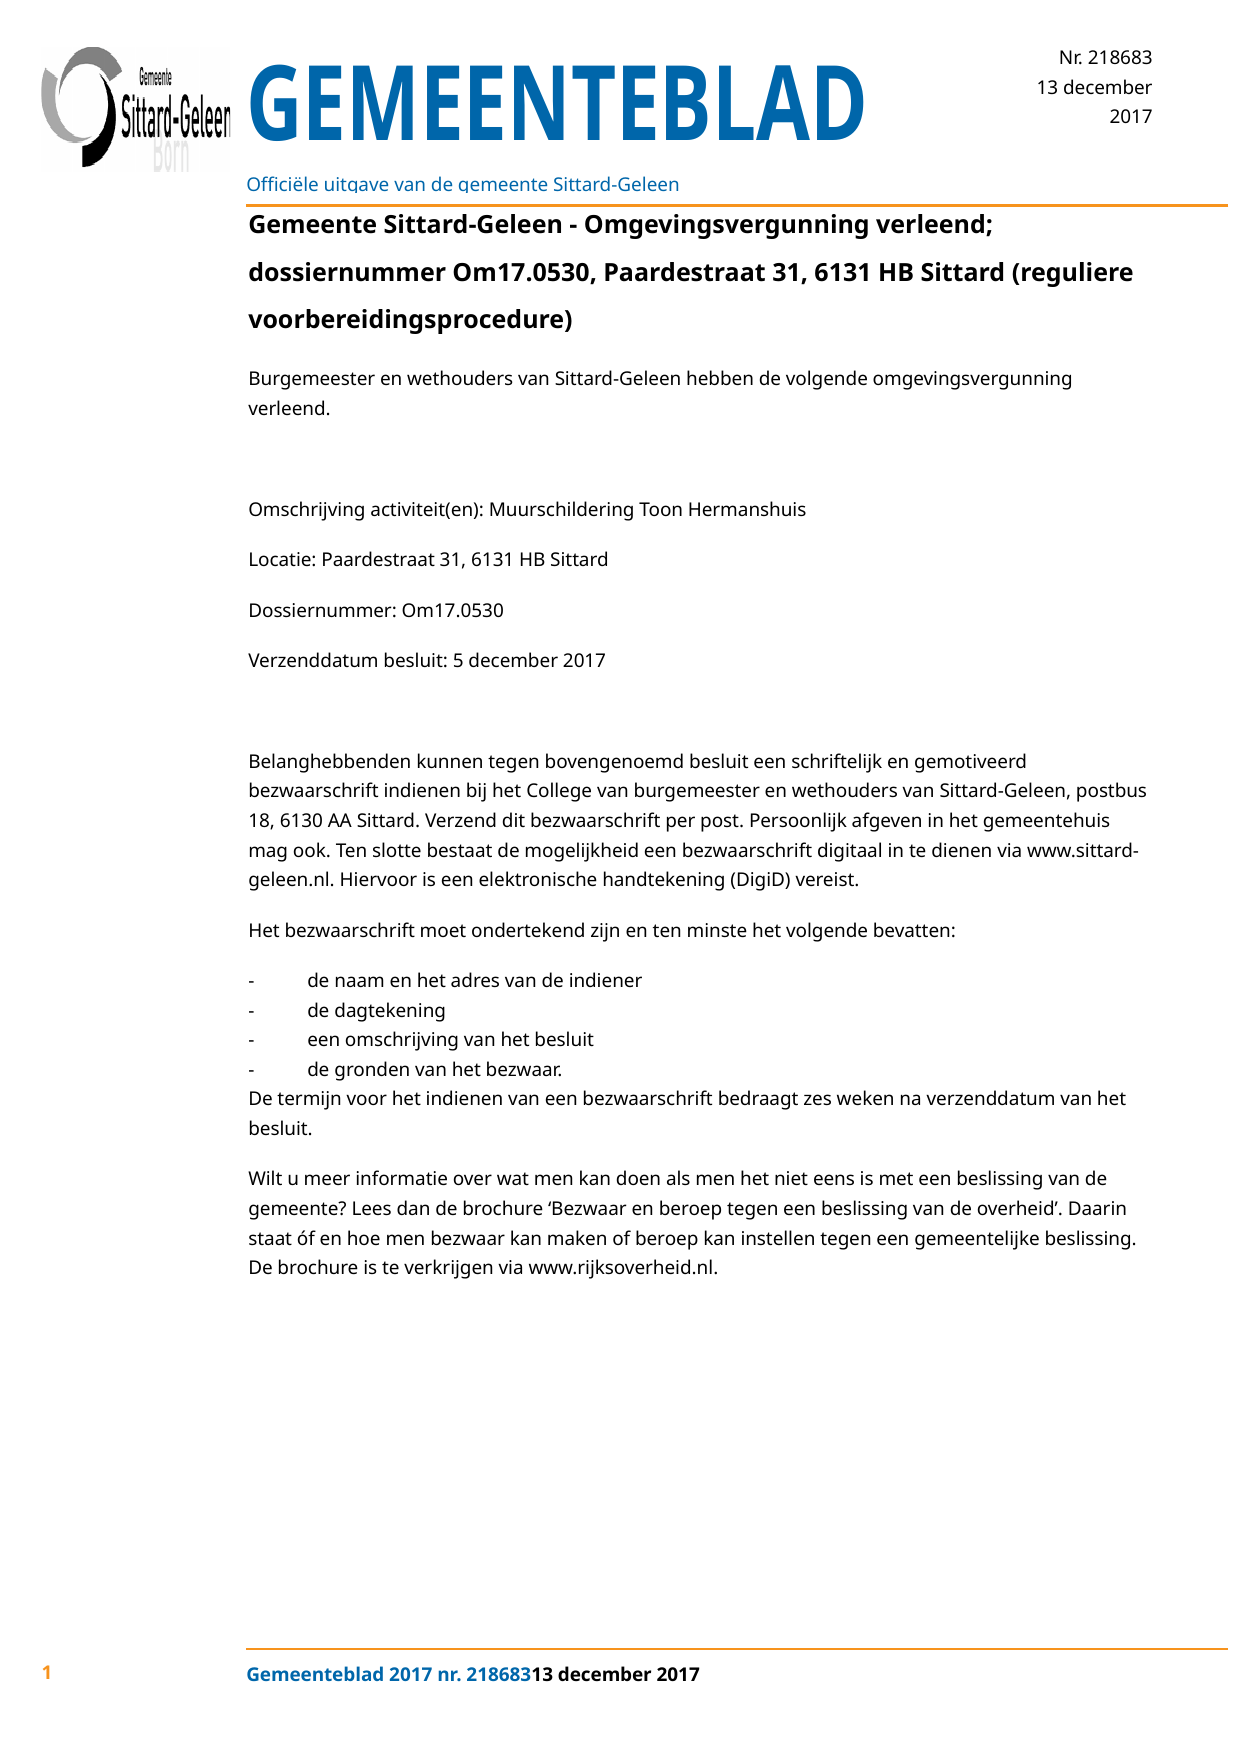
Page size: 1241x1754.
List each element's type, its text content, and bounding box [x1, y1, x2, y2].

list de gronden van het bezwaar. [248, 1056, 1152, 1082]
list de dagtekening [248, 997, 1152, 1022]
text Omschrijving activiteit(en): Muurschildering Toon Hermanshuis [248, 496, 1152, 522]
text Burgemeester en wethouders van Sittard-Geleen hebben de volgende omgevingsvergunning verleend. [248, 366, 1152, 421]
text Verzenddatum besluit: 5 december 2017 [248, 647, 1152, 673]
text Locatie: Paardestraat 31, 6131 HB Sittard [248, 546, 1152, 572]
list een omschrijving van het besluit [248, 1026, 1152, 1052]
text Gemeente Sittard-Geleen - Omgevingsvergunning verleend; dossiernummer Om17.0530, Paardestraat 31, 6131 HB Sittard (reguliere voorbereidingsprocedure) [248, 207, 1152, 336]
list de naam en het adres van de indiener [248, 967, 1152, 993]
text Belanghebbenden kunnen tegen bovengenoemd besluit een schriftelijk en gemotiveerd bezwaarschrift indienen bij het College van burgemeester en wethouders van Sittard-Geleen, postbus 18, 6130 AA Sittard. Verzend dit bezwaarschrift per post. Persoonlijk afgeven in het gemeentehuis mag ook. Ten slotte bestaat de mogelijkheid een bezwaarschrift digitaal in te dienen via www.sittard-geleen.nl. Hiervoor is een elektronische handtekening (DigiD) vereist. [248, 748, 1152, 892]
text De termijn voor het indienen van een bezwaarschrift bedraagt zes weken na verzenddatum van het besluit. [248, 1086, 1152, 1141]
text Het bezwaarschrift moet ondertekend zijn en ten minste het volgende bevatten: [248, 917, 1152, 942]
text Dossiernummer: Om17.0530 [248, 597, 1152, 622]
text Wilt u meer informatie over wat men kan doen als men het niet eens is met een beslissing van de gemeente? Lees dan de brochure ‘Bezwaar en beroep tegen een beslissing van de overheid’. Daarin staat óf en hoe men bezwaar kan maken of beroep kan instellen tegen een gemeentelijke beslissing. De brochure is te verkrijgen via www.rijksoverheid.nl. [248, 1166, 1152, 1280]
picture [41, 47, 231, 172]
